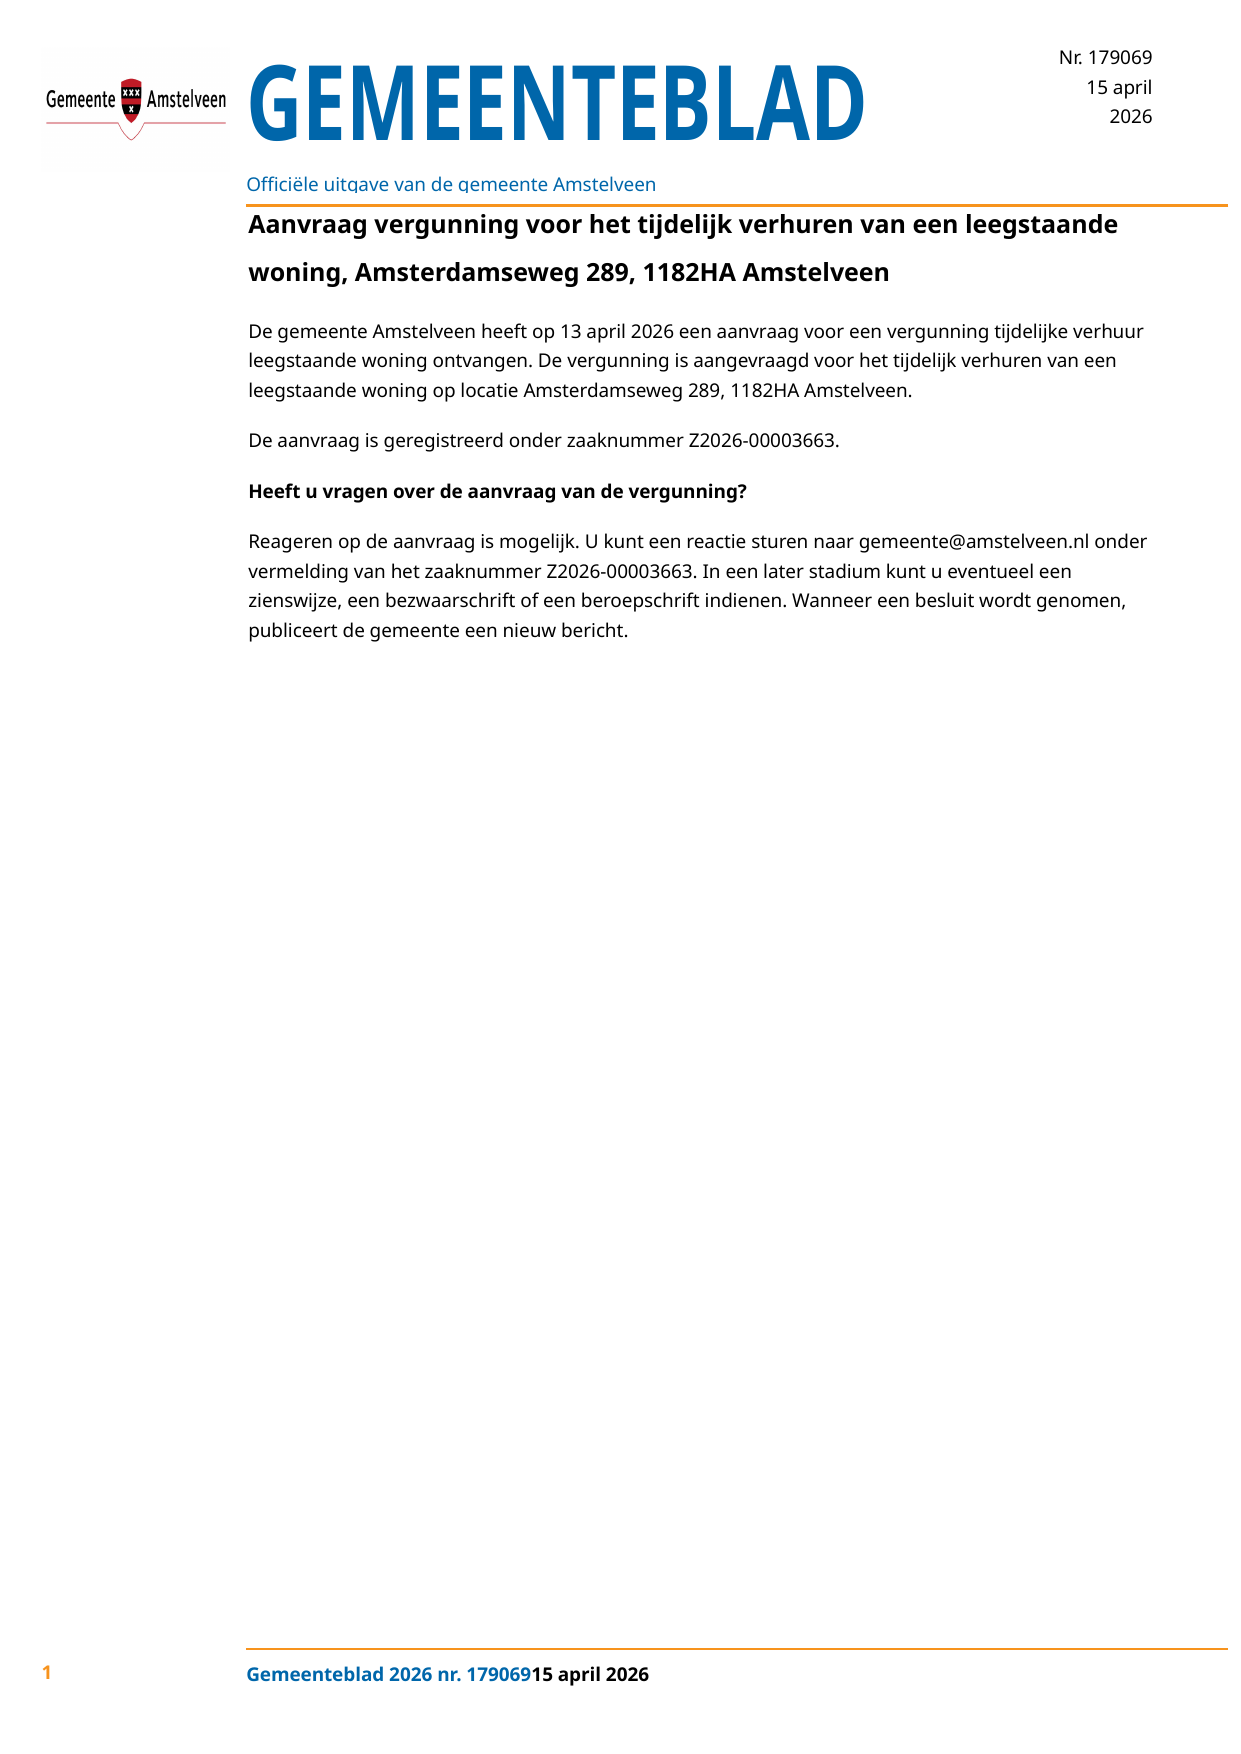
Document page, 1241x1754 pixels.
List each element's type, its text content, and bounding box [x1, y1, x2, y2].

text Heeft u vragen over de aanvraag van de vergunning? [248, 478, 1152, 504]
picture [41, 47, 231, 172]
text Aanvraag vergunning voor het tijdelijk verhuren van een leegstaande woning, Amsterdamseweg 289, 1182HA Amstelveen [248, 207, 1152, 288]
text De aanvraag is geregistreerd onder zaaknummer Z2026-00003663. [248, 427, 1152, 453]
text Reageren op de aanvraag is mogelijk. U kunt een reactie sturen naar gemeente@amstelveen.nl onder vermelding van het zaaknummer Z2026-00003663. In een later stadium kunt u eventueel een zienswijze, een bezwaarschrift of een beroepschrift indienen. Wanneer een besluit wordt genomen, publiceert de gemeente een nieuw bericht. [248, 528, 1152, 643]
text De gemeente Amstelveen heeft op 13 april 2026 een aanvraag voor een vergunning tijdelijke verhuur leegstaande woning ontvangen. De vergunning is aangevraagd voor het tijdelijk verhuren van een leegstaande woning op locatie Amsterdamseweg 289, 1182HA Amstelveen. [248, 318, 1152, 403]
